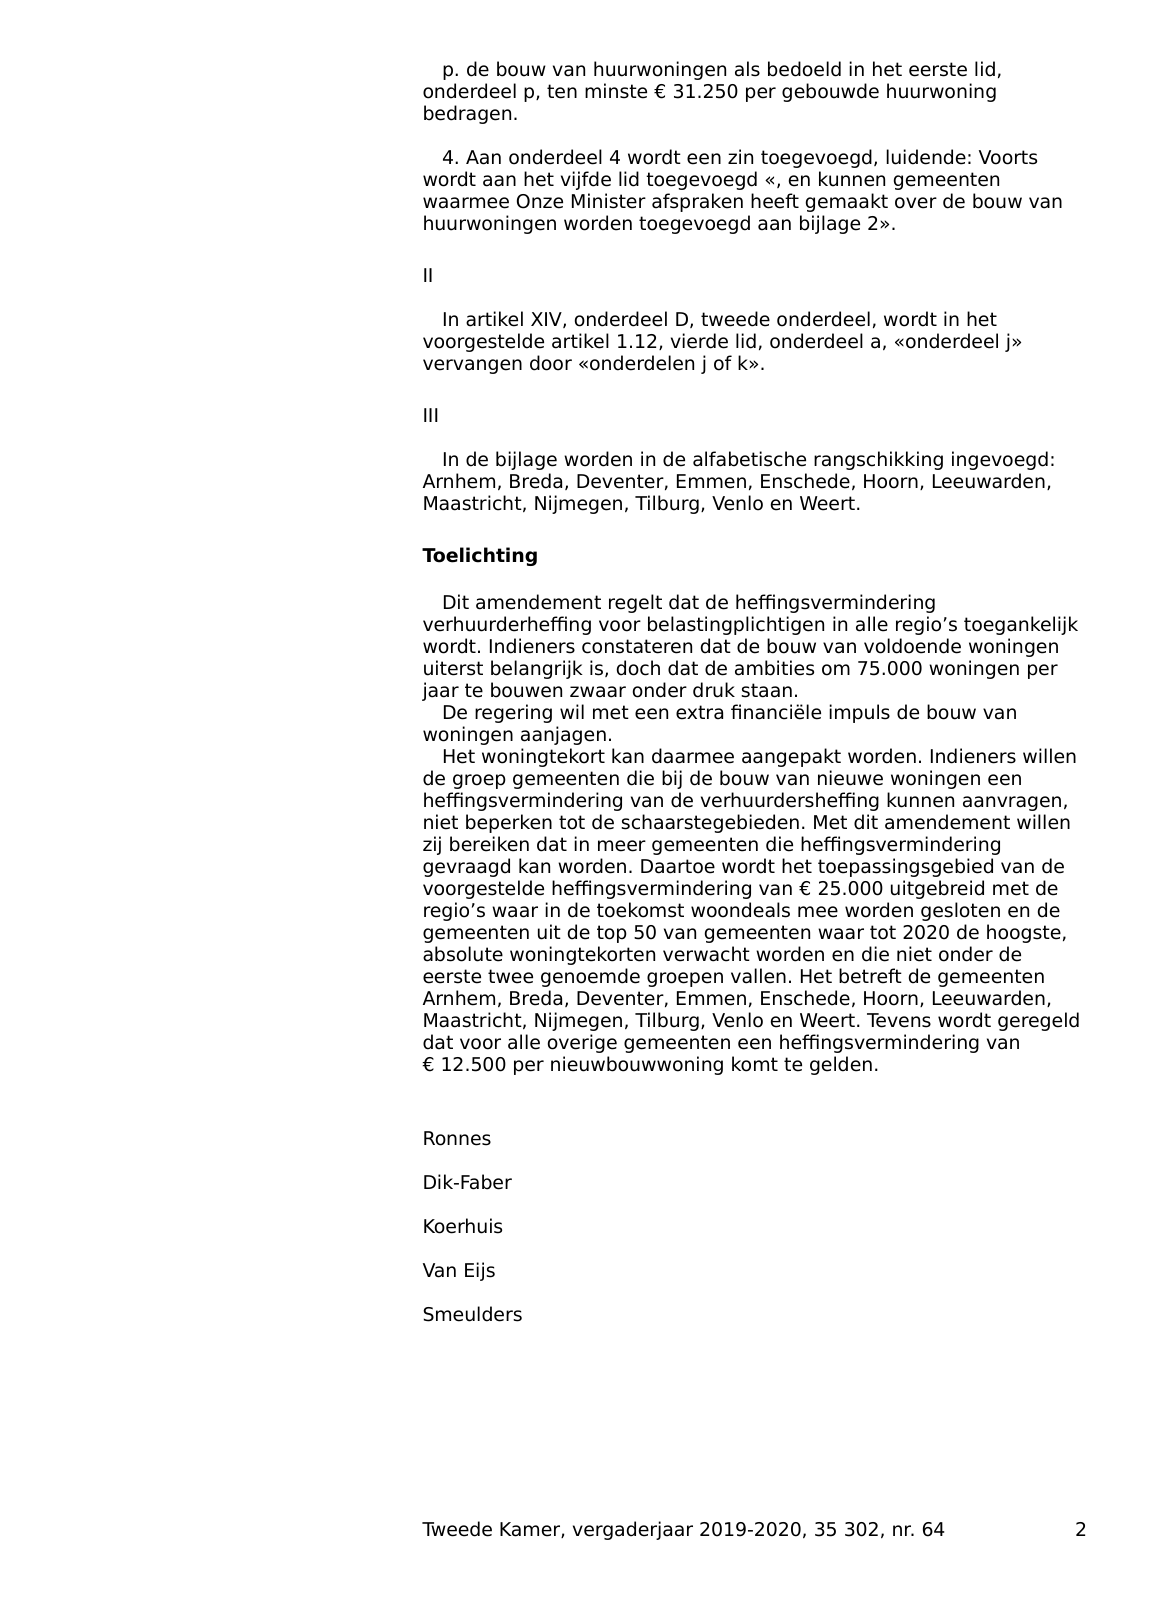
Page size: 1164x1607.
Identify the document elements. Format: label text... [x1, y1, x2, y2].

text Dit amendement regelt dat de heffingsvermindering verhuurderheffing voor belastingplichtigen in alle regio’s toegankelijk wordt. Indieners constateren dat de bouw van voldoende woningen uiterst belangrijk is, doch dat de ambities om 75.000 woningen per jaar te bouwen zwaar onder druk staan. [422, 592, 1087, 702]
text Het woningtekort kan daarmee aangepakt worden. Indieners willen de groep gemeenten die bij de bouw van nieuwe woningen een heffingsvermindering van de verhuurdersheffing kunnen aanvragen, niet beperken tot de schaarstegebieden. Met dit amendement willen zij bereiken dat in meer gemeenten die heffingsvermindering gevraagd kan worden. Daartoe wordt het toepassingsgebied van de voorgestelde heffingsvermindering van € 25.000 uitgebreid met de regio’s waar in de toekomst woondeals mee worden gesloten en de gemeenten uit de top 50 van gemeenten waar tot 2020 de hoogste, absolute woningtekorten verwacht worden en die niet onder de eerste twee genoemde groepen vallen. Het betreft de gemeenten Arnhem, Breda, Deventer, Emmen, Enschede, Hoorn, Leeuwarden, Maastricht, Nijmegen, Tilburg, Venlo en Weert. Tevens wordt geregeld dat voor alle overige gemeenten een heffingsvermindering van € 12.500 per nieuwbouwwoning komt te gelden. [422, 746, 1087, 1076]
text 4. Aan onderdeel 4 wordt een zin toegevoegd, luidende: Voorts wordt aan het vijfde lid toegevoegd «, en kunnen gemeenten waarmee Onze Minister afspraken heeft gemaakt over de bouw van huurwoningen worden toegevoegd aan bijlage 2». [422, 147, 1087, 235]
text De regering wil met een extra financiële impuls de bouw van woningen aanjagen. [422, 702, 1087, 746]
subtitle III [422, 405, 1087, 427]
text Ronnes Dik-Faber Koerhuis Van Eijs Smeulders [422, 1106, 1087, 1326]
text In de bijlage worden in de alfabetische rangschikking ingevoegd: Arnhem, Breda, Deventer, Emmen, Enschede, Hoorn, Leeuwarden, Maastricht, Nijmegen, Tilburg, Venlo en Weert. [422, 449, 1087, 515]
text In artikel XIV, onderdeel D, tweede onderdeel, wordt in het voorgestelde artikel 1.12, vierde lid, onderdeel a, «onderdeel j» vervangen door «onderdelen j of k». [422, 309, 1087, 375]
subtitle Toelichting [422, 545, 1087, 567]
text p. de bouw van huurwoningen als bedoeld in het eerste lid, onderdeel p, ten minste € 31.250 per gebouwde huurwoning bedragen. [422, 59, 1087, 125]
subtitle II [422, 265, 1087, 287]
